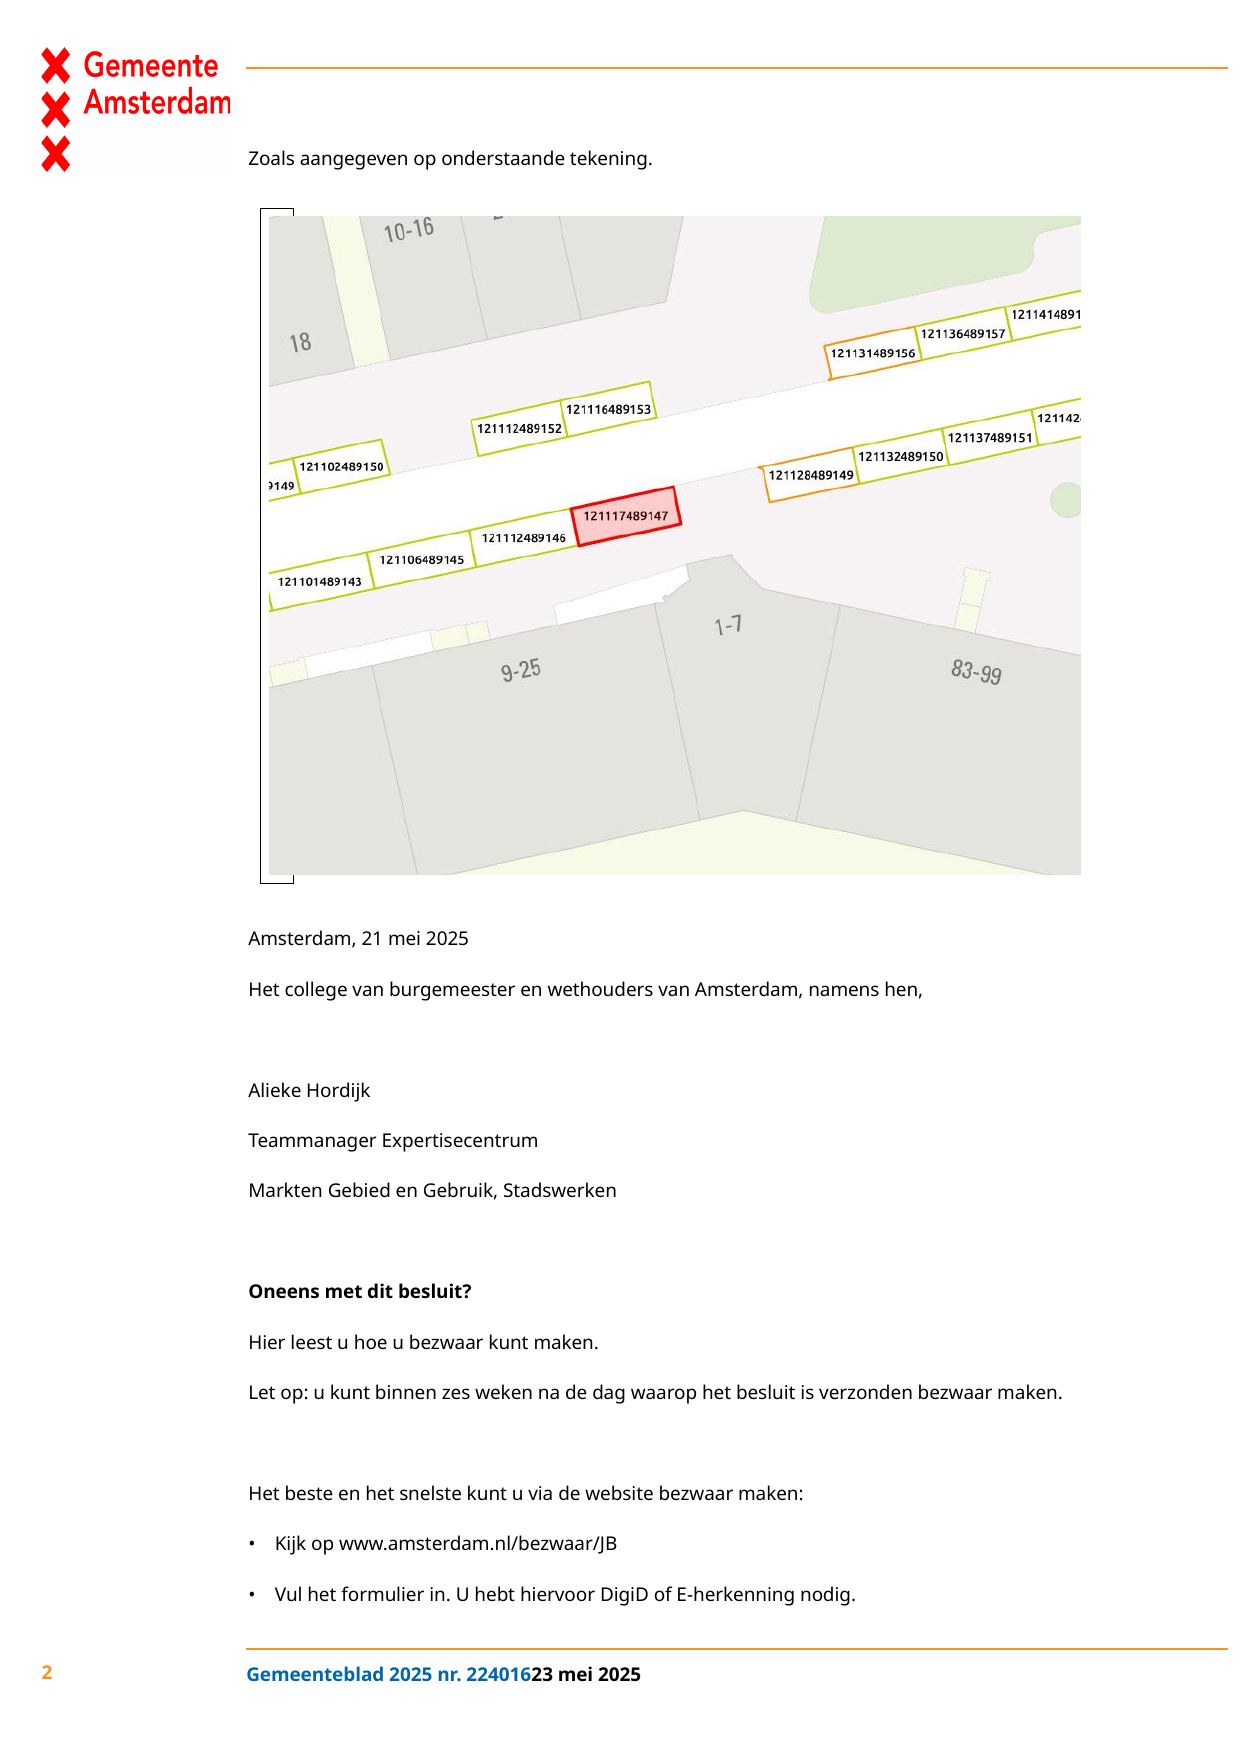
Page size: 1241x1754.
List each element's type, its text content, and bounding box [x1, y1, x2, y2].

text Zoals aangegeven op onderstaande tekening. [248, 145, 1152, 171]
text Let op: u kunt binnen zes weken na de dag waarop het besluit is verzonden bezwaar maken. [248, 1379, 1152, 1405]
text Het beste en het snelste kunt u via de website bezwaar maken: [248, 1480, 1152, 1506]
text • Vul het formulier in. U hebt hiervoor DigiD of E-herkenning nodig. [248, 1581, 1152, 1607]
text Alieke Hordijk [248, 1077, 1152, 1102]
text Oneens met dit besluit? [248, 1278, 1152, 1304]
picture [268, 216, 1081, 875]
text Hier leest u hoe u bezwaar kunt maken. [248, 1329, 1152, 1354]
text Amsterdam, 21 mei 2025 [248, 926, 1152, 951]
picture [41, 47, 231, 172]
text Markten Gebied en Gebruik, Stadswerken [248, 1178, 1152, 1203]
text Het college van burgemeester en wethouders van Amsterdam, namens hen, [248, 976, 1152, 1002]
text • Kijk op www.amsterdam.nl/bezwaar/JB [248, 1531, 1152, 1556]
text Teammanager Expertisecentrum [248, 1127, 1152, 1153]
